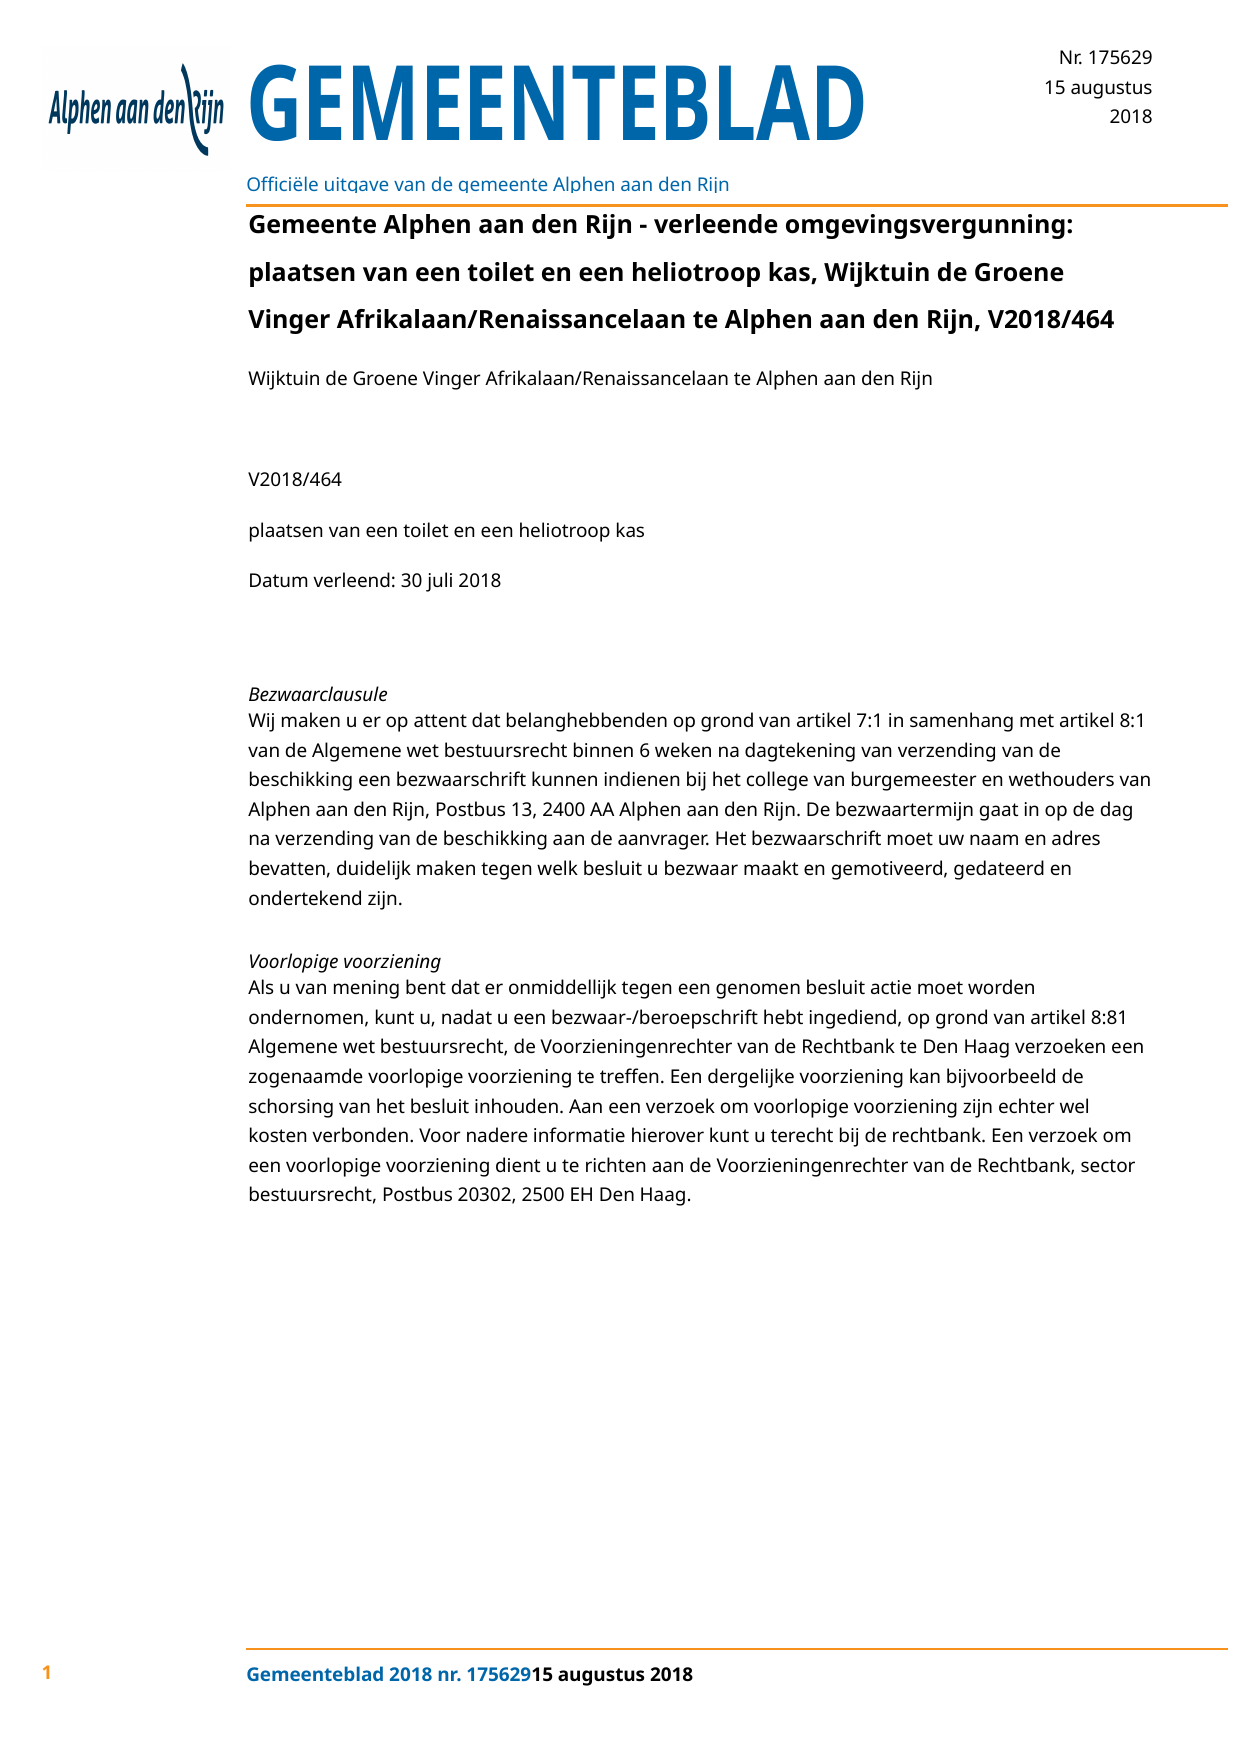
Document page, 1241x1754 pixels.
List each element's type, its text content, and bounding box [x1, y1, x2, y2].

picture [41, 47, 231, 172]
text Voorlopige voorziening [248, 949, 1152, 974]
text Als u van mening bent dat er onmiddellijk tegen een genomen besluit actie moet worden ondernomen, kunt u, nadat u een bezwaar-/beroepschrift hebt ingediend, op grond van artikel 8:81 Algemene wet bestuursrecht, de Voorzieningenrechter van de Rechtbank te Den Haag verzoeken een zogenaamde voorlopige voorziening te treffen. Een dergelijke voorziening kan bijvoorbeeld de schorsing van het besluit inhouden. Aan een verzoek om voorlopige voorziening zijn echter wel kosten verbonden. Voor nadere informatie hierover kunt u terecht bij de rechtbank. Een verzoek om een voorlopige voorziening dient u te richten aan de Voorzieningenrechter van de Rechtbank, sector bestuursrecht, Postbus 20302, 2500 EH Den Haag. [248, 974, 1152, 1207]
text Bezwaarclausule [248, 682, 1152, 707]
text V2018/464 [248, 466, 1152, 492]
text plaatsen van een toilet en een heliotroop kas [248, 517, 1152, 542]
text Gemeente Alphen aan den Rijn - verleende omgevingsvergunning: plaatsen van een toilet en een heliotroop kas, Wijktuin de Groene Vinger Afrikalaan/Renaissancelaan te Alphen aan den Rijn, V2018/464 [248, 207, 1152, 336]
text Datum verleend: 30 juli 2018 [248, 567, 1152, 593]
text Wijktuin de Groene Vinger Afrikalaan/Renaissancelaan te Alphen aan den Rijn [248, 366, 1152, 391]
text Wij maken u er op attent dat belanghebbenden op grond van artikel 7:1 in samenhang met artikel 8:1 van de Algemene wet bestuursrecht binnen 6 weken na dagtekening van verzending van de beschikking een bezwaarschrift kunnen indienen bij het college van burgemeester en wethouders van Alphen aan den Rijn, Postbus 13, 2400 AA Alphen aan den Rijn. De bezwaartermijn gaat in op de dag na verzending van de beschikking aan de aanvrager. Het bezwaarschrift moet uw naam en adres bevatten, duidelijk maken tegen welk besluit u bezwaar maakt en gemotiveerd, gedateerd en ondertekend zijn. [248, 707, 1152, 911]
